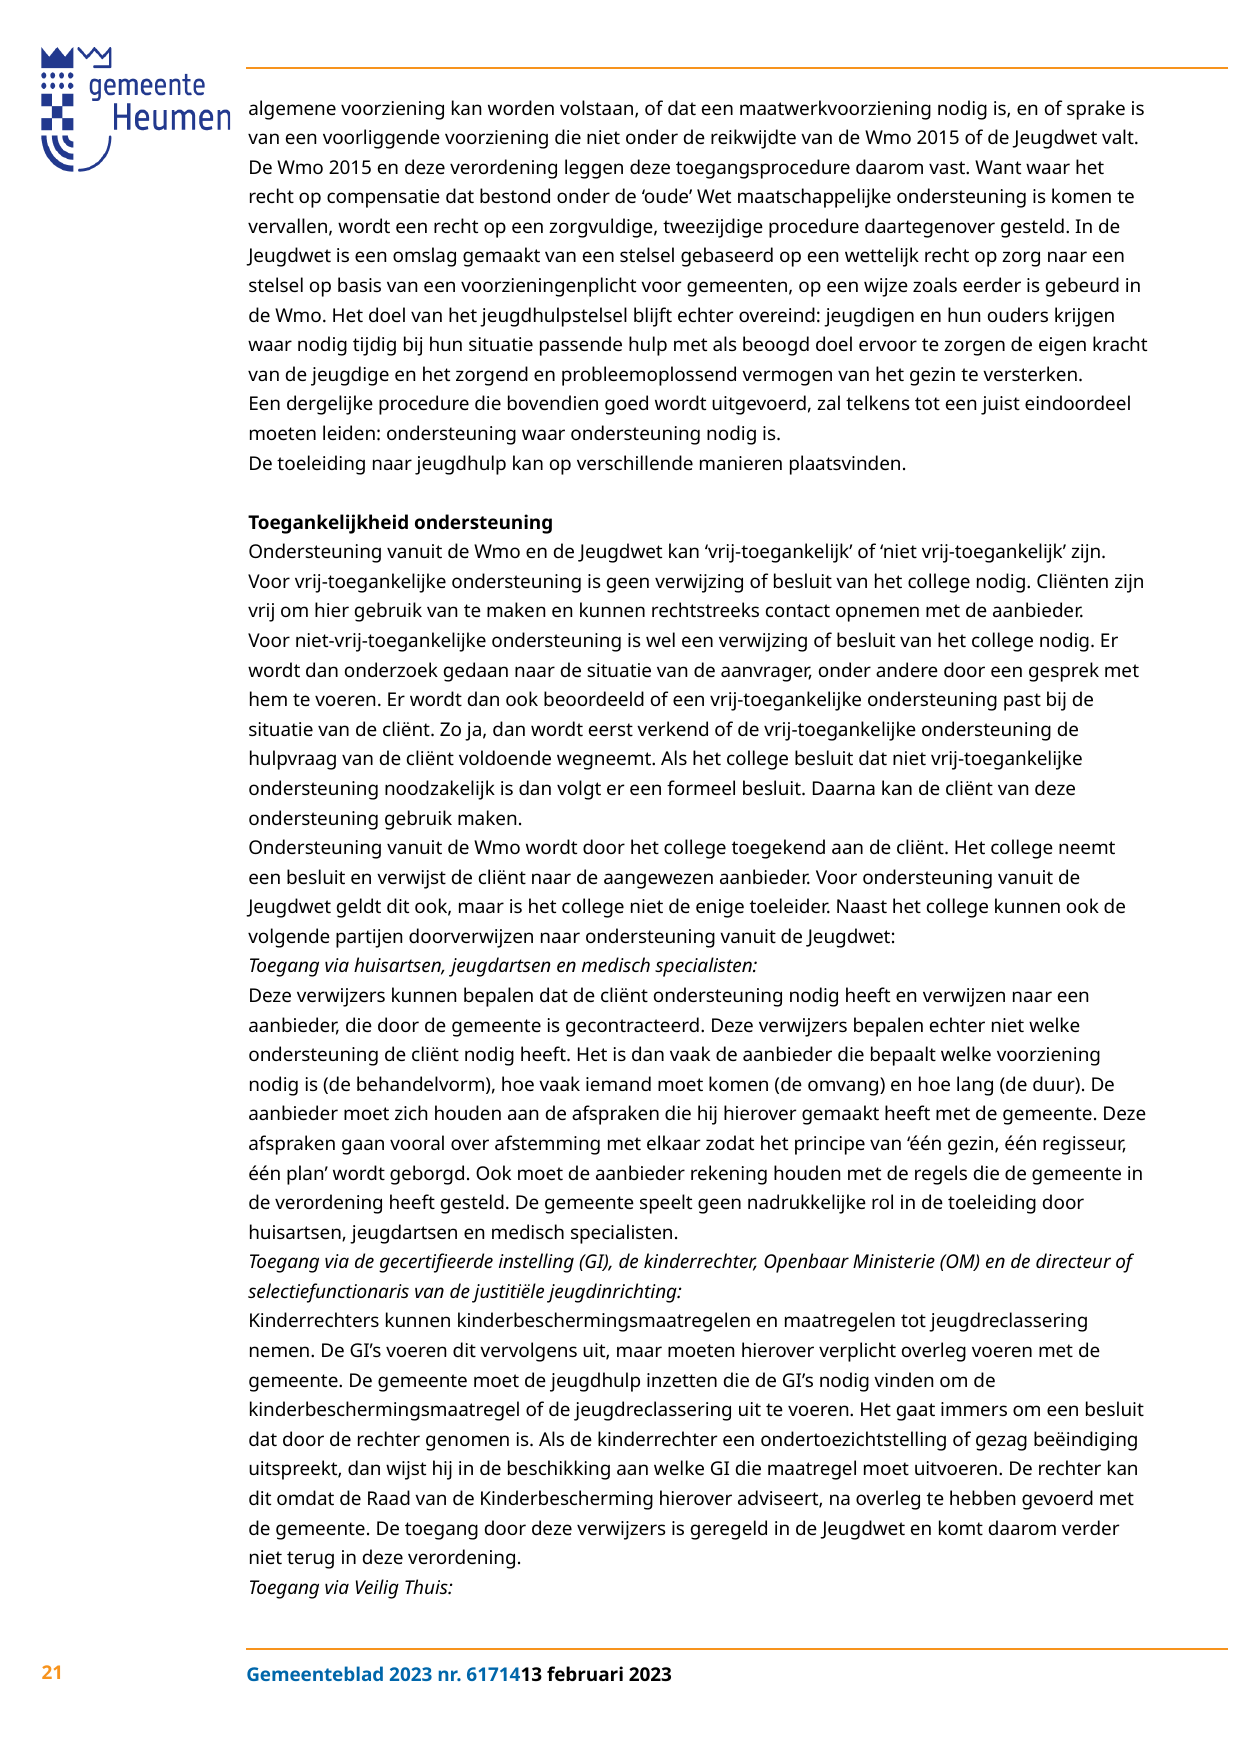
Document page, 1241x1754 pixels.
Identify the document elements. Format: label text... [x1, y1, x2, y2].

text Toegankelijkheid ondersteuning [248, 509, 1152, 535]
text Voor vrij-toegankelijke ondersteuning is geen verwijzing of besluit van het college nodig. Cliënten zijn vrij om hier gebruik van te maken en kunnen rechtstreeks contact opnemen met de aanbieder. [248, 568, 1152, 623]
text Ondersteuning vanuit de Wmo wordt door het college toegekend aan de cliënt. Het college neemt een besluit en verwijst de cliënt naar de aangewezen aanbieder. Voor ondersteuning vanuit de Jeugdwet geldt dit ook, maar is het college niet de enige toeleider. Naast het college kunnen ook de volgende partijen doorverwijzen naar ondersteuning vanuit de Jeugdwet: [248, 834, 1152, 949]
text algemene voorziening kan worden volstaan, of dat een maatwerkvoorziening nodig is, en of sprake is van een voorliggende voorziening die niet onder de reikwijdte van de Wmo 2015 of de Jeugdwet valt. De Wmo 2015 en deze verordening leggen deze toegangsprocedure daarom vast. Want waar het recht op compensatie dat bestond onder de ‘oude’ Wet maatschappelijke ondersteuning is komen te vervallen, wordt een recht op een zorgvuldige, tweezijdige procedure daartegenover gesteld. In de Jeugdwet is een omslag gemaakt van een stelsel gebaseerd op een wettelijk recht op zorg naar een stelsel op basis van een voorzieningenplicht voor gemeenten, op een wijze zoals eerder is gebeurd in de Wmo. Het doel van het jeugdhulpstelsel blijft echter overeind: jeugdigen en hun ouders krijgen waar nodig tijdig bij hun situatie passende hulp met als beoogd doel ervoor te zorgen de eigen kracht van de jeugdige en het zorgend en probleemoplossend vermogen van het gezin te versterken. [248, 95, 1152, 387]
text Toegang via huisartsen, jeugdartsen en medisch specialisten: [248, 953, 1152, 978]
text Toegang via de gecertifieerde instelling (GI), de kinderrechter, Openbaar Ministerie (OM) en de directeur of selectiefunctionaris van de justitiële jeugdinrichting: [248, 1248, 1152, 1304]
text Deze verwijzers kunnen bepalen dat de cliënt ondersteuning nodig heeft en verwijzen naar een aanbieder, die door de gemeente is gecontracteerd. Deze verwijzers bepalen echter niet welke ondersteuning de cliënt nodig heeft. Het is dan vaak de aanbieder die bepaalt welke voorziening nodig is (de behandelvorm), hoe vaak iemand moet komen (de omvang) en hoe lang (de duur). De aanbieder moet zich houden aan de afspraken die hij hierover gemaakt heeft met de gemeente. Deze afspraken gaan vooral over afstemming met elkaar zodat het principe van ‘één gezin, één regisseur, één plan’ wordt geborgd. Ook moet de aanbieder rekening houden met de regels die de gemeente in de verordening heeft gesteld. De gemeente speelt geen nadrukkelijke rol in de toeleiding door huisartsen, jeugdartsen en medisch specialisten. [248, 982, 1152, 1245]
text Ondersteuning vanuit de Wmo en de Jeugdwet kan ‘vrij-toegankelijk’ of ‘niet vrij-toegankelijk’ zijn. [248, 538, 1152, 564]
text Een dergelijke procedure die bovendien goed wordt uitgevoerd, zal telkens tot een juist eindoordeel moeten leiden: ondersteuning waar ondersteuning nodig is. [248, 391, 1152, 446]
text Kinderrechters kunnen kinderbeschermingsmaatregelen en maatregelen tot jeugdreclassering nemen. De GI’s voeren dit vervolgens uit, maar moeten hierover verplicht overleg voeren met de gemeente. De gemeente moet de jeugdhulp inzetten die de GI’s nodig vinden om de kinderbeschermingsmaatregel of de jeugdreclassering uit te voeren. Het gaat immers om een besluit dat door de rechter genomen is. Als de kinderrechter een ondertoezichtstelling of gezag beëindiging uitspreekt, dan wijst hij in de beschikking aan welke GI die maatregel moet uitvoeren. De rechter kan dit omdat de Raad van de Kinderbescherming hierover adviseert, na overleg te hebben gevoerd met de gemeente. De toegang door deze verwijzers is geregeld in de Jeugdwet en komt daarom verder niet terug in deze verordening. [248, 1308, 1152, 1570]
text Voor niet-vrij-toegankelijke ondersteuning is wel een verwijzing of besluit van het college nodig. Er wordt dan onderzoek gedaan naar de situatie van de aanvrager, onder andere door een gesprek met hem te voeren. Er wordt dan ook beoordeeld of een vrij-toegankelijke ondersteuning past bij de situatie van de cliënt. Zo ja, dan wordt eerst verkend of de vrij-toegankelijke ondersteuning de hulpvraag van de cliënt voldoende wegneemt. Als het college besluit dat niet vrij-toegankelijke ondersteuning noodzakelijk is dan volgt er een formeel besluit. Daarna kan de cliënt van deze ondersteuning gebruik maken. [248, 627, 1152, 831]
text Toegang via Veilig Thuis: [248, 1574, 1152, 1600]
picture [41, 47, 231, 172]
text De toeleiding naar jeugdhulp kan op verschillende manieren plaatsvinden. [248, 450, 1152, 476]
